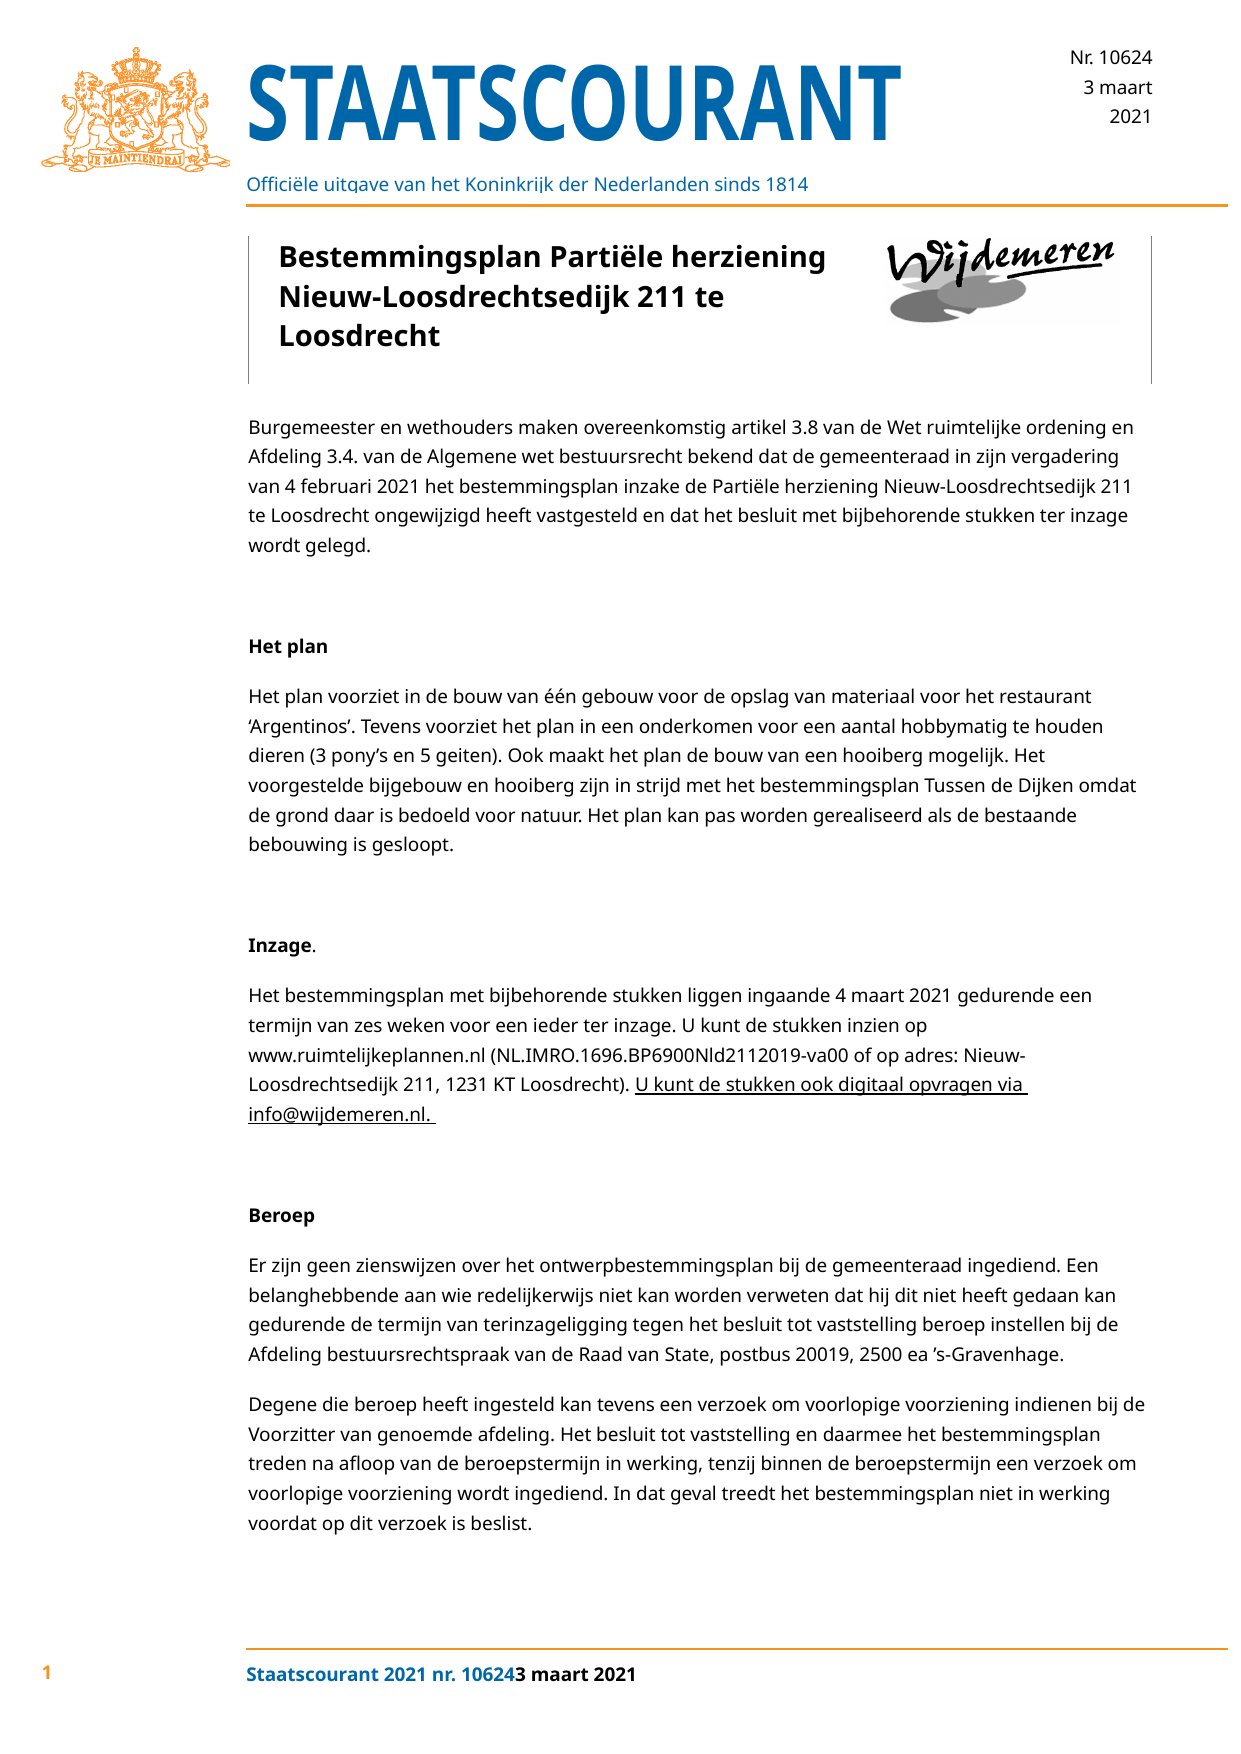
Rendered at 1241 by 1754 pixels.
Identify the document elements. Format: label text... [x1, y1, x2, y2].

text Het plan [248, 633, 1152, 659]
text Beroep [248, 1202, 1152, 1228]
picture [882, 236, 1119, 325]
text Degene die beroep heeft ingesteld kan tevens een verzoek om voorlopige voorziening indienen bij de Voorzitter van genoemde afdeling. Het besluit tot vaststelling en daarmee het bestemmingsplan treden na afloop van de beroepstermijn in werking, tenzij binnen de beroepstermijn een verzoek om voorlopige voorziening wordt ingediend. In dat geval treedt het bestemmingsplan niet in werking voordat op dit verzoek is beslist. [248, 1391, 1152, 1536]
text Er zijn geen zienswijzen over het ontwerpbestemmingsplan bij de gemeenteraad ingediend. Een belanghebbende aan wie redelijkerwijs niet kan worden verweten dat hij dit niet heeft gedaan kan gedurende de termijn van terinzageligging tegen het besluit tot vaststelling beroep instellen bij de Afdeling bestuursrechtspraak van de Raad van State, postbus 20019, 2500 ea ’s-Gravenhage. [248, 1252, 1152, 1367]
table_header [850, 236, 1151, 384]
picture [41, 47, 231, 172]
table_header Bestemmingsplan Partiële herziening Nieuw-Loosdrechtsedijk 211 te Loosdrecht [249, 236, 850, 384]
text Het plan voorziet in de bouw van één gebouw voor de opslag van materiaal voor het restaurant ‘Argentinos’. Tevens voorziet het plan in een onderkomen voor een aantal hobbymatig te houden dieren (3 pony’s en 5 geiten). Ook maakt het plan de bouw van een hooiberg mogelijk. Het voorgestelde bijgebouw en hooiberg zijn in strijd met het bestemmingsplan Tussen de Dijken omdat de grond daar is bedoeld voor natuur. Het plan kan pas worden gerealiseerd als de bestaande bebouwing is gesloopt. [248, 683, 1152, 857]
text Burgemeester en wethouders maken overeenkomstig artikel 3.8 van de Wet ruimtelijke ordening en Afdeling 3.4. van de Algemene wet bestuursrecht bekend dat de gemeenteraad in zijn vergadering van 4 februari 2021 het bestemmingsplan inzake de Partiële herziening Nieuw-Loosdrechtsedijk 211 te Loosdrecht ongewijzigd heeft vastgesteld en dat het besluit met bijbehorende stukken ter inzage wordt gelegd. [248, 414, 1152, 558]
text Het bestemmingsplan met bijbehorende stukken liggen ingaande 4 maart 2021 gedurende een termijn van zes weken voor een ieder ter inzage. U kunt de stukken inzien op www.ruimtelijkeplannen.nl (NL.IMRO.1696.BP6900Nld2112019-va00 of op adres: Nieuw-Loosdrechtsedijk 211, 1231 KT Loosdrecht). U kunt de stukken ook digitaal opvragen via info@wijdemeren.nl. [248, 983, 1152, 1127]
text Inzage. [248, 932, 1152, 958]
